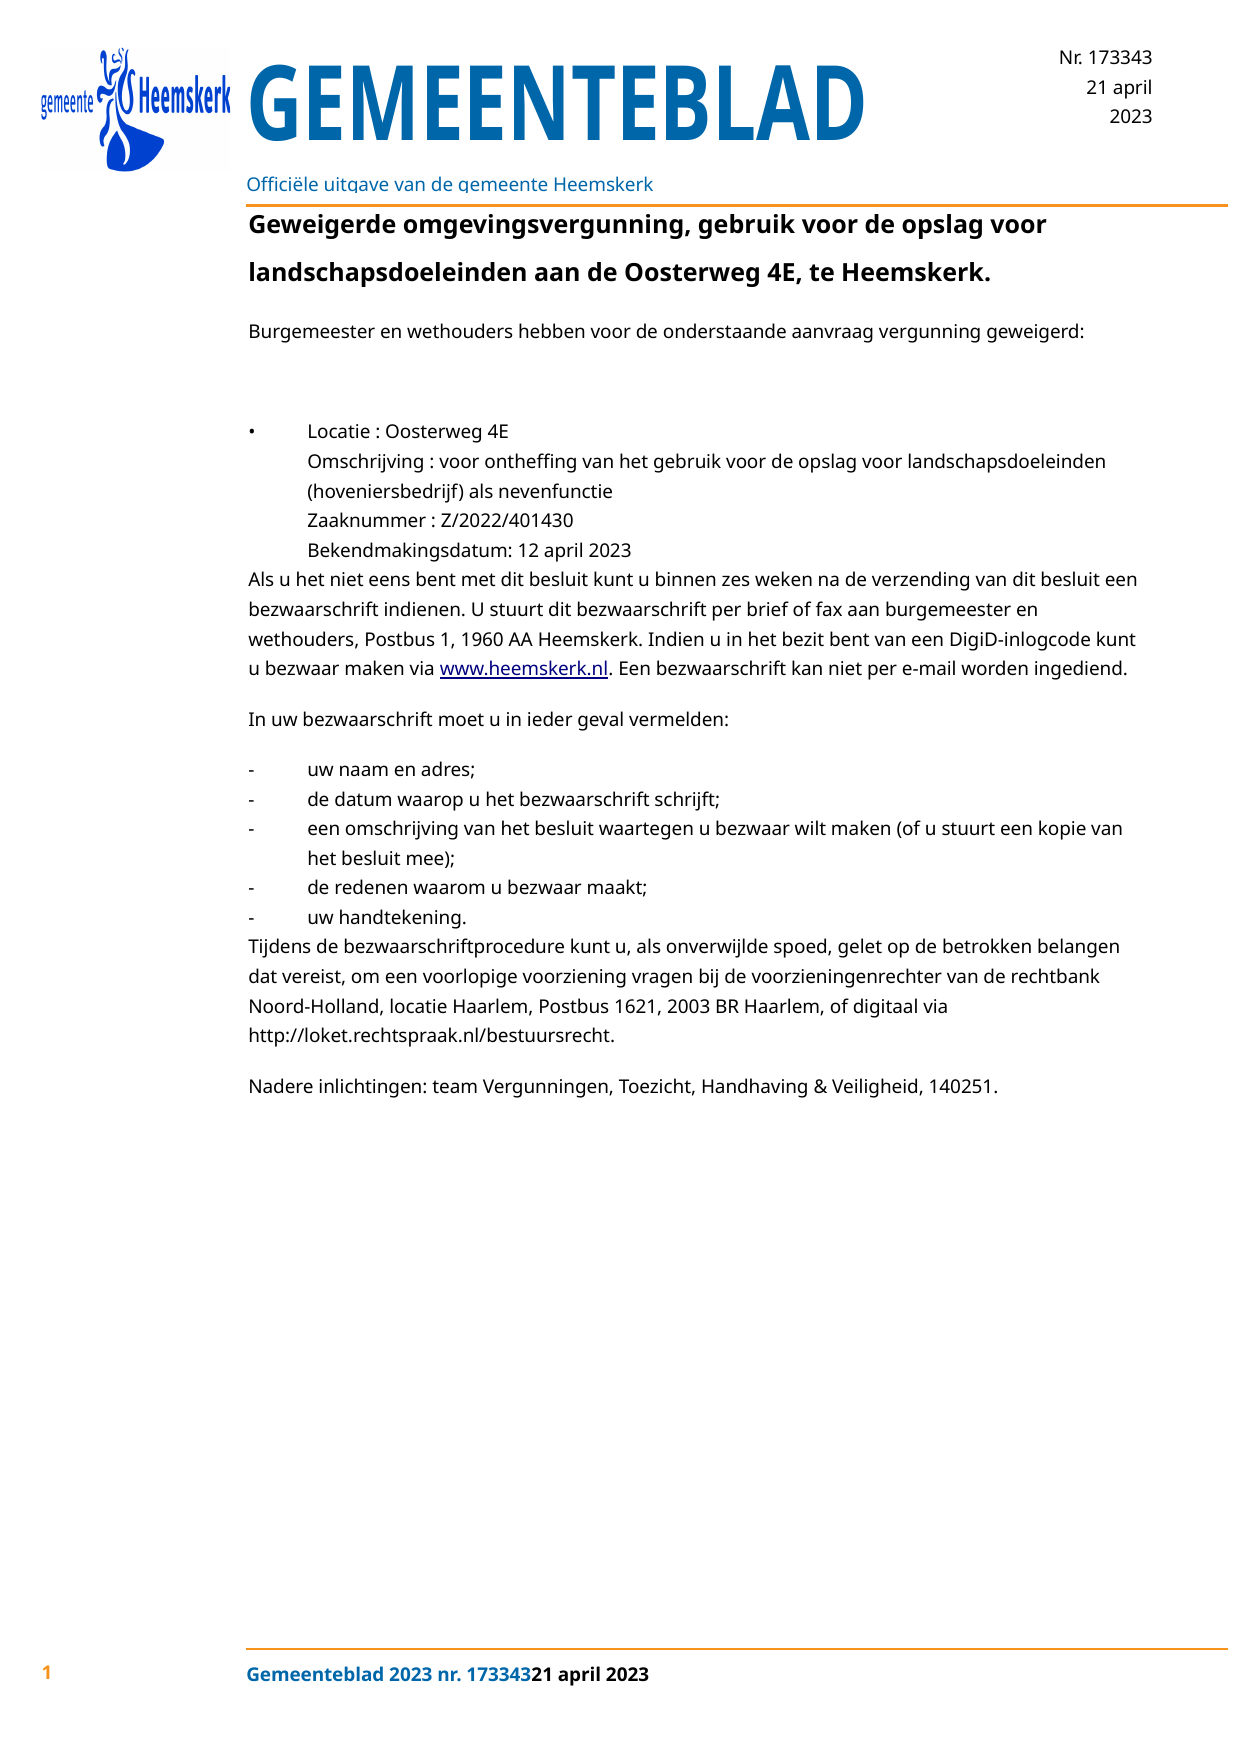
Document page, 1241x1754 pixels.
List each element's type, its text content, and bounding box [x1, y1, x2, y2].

picture [41, 47, 231, 172]
list Locatie : Oosterweg 4E [248, 419, 1152, 444]
text Nadere inlichtingen: team Vergunningen, Toezicht, Handhaving & Veiligheid, 140251. [248, 1073, 1152, 1099]
text In uw bezwaarschrift moet u in ieder geval vermelden: [248, 706, 1152, 732]
list de redenen waarom u bezwaar maakt; [248, 874, 1152, 900]
list een omschrijving van het besluit waartegen u bezwaar wilt maken (of u stuurt een kopie van het besluit mee); [248, 815, 1152, 871]
list uw naam en adres; [248, 756, 1152, 782]
list uw handtekening. [248, 904, 1152, 930]
text Als u het niet eens bent met dit besluit kunt u binnen zes weken na de verzending van dit besluit een bezwaarschrift indienen. U stuurt dit bezwaarschrift per brief of fax aan burgemeester en wethouders, Postbus 1, 1960 AA Heemskerk. Indien u in het bezit bent van een DigiD-inlogcode kunt u bezwaar maken via www.heemskerk.nl. Een bezwaarschrift kan niet per e-mail worden ingediend. [248, 567, 1152, 681]
list Bekendmakingsdatum: 12 april 2023 [248, 537, 1152, 563]
text Tijdens de bezwaarschriftprocedure kunt u, als onverwijlde spoed, gelet op de betrokken belangen dat vereist, om een voorlopige voorziening vragen bij de voorzieningenrechter van de rechtbank Noord-Holland, locatie Haarlem, Postbus 1621, 2003 BR Haarlem, of digitaal via http://loket.rechtspraak.nl/bestuursrecht. [248, 934, 1152, 1048]
list Zaaknummer : Z/2022/401430 [248, 507, 1152, 533]
text Burgemeester en wethouders hebben voor de onderstaande aanvraag vergunning geweigerd: [248, 318, 1152, 344]
list de datum waarop u het bezwaarschrift schrijft; [248, 786, 1152, 812]
list Omschrijving : voor ontheffing van het gebruik voor de opslag voor landschapsdoeleinden (hoveniersbedrijf) als nevenfunctie [248, 448, 1152, 504]
text Geweigerde omgevingsvergunning, gebruik voor de opslag voor landschapsdoeleinden aan de Oosterweg 4E, te Heemskerk. [248, 207, 1152, 288]
